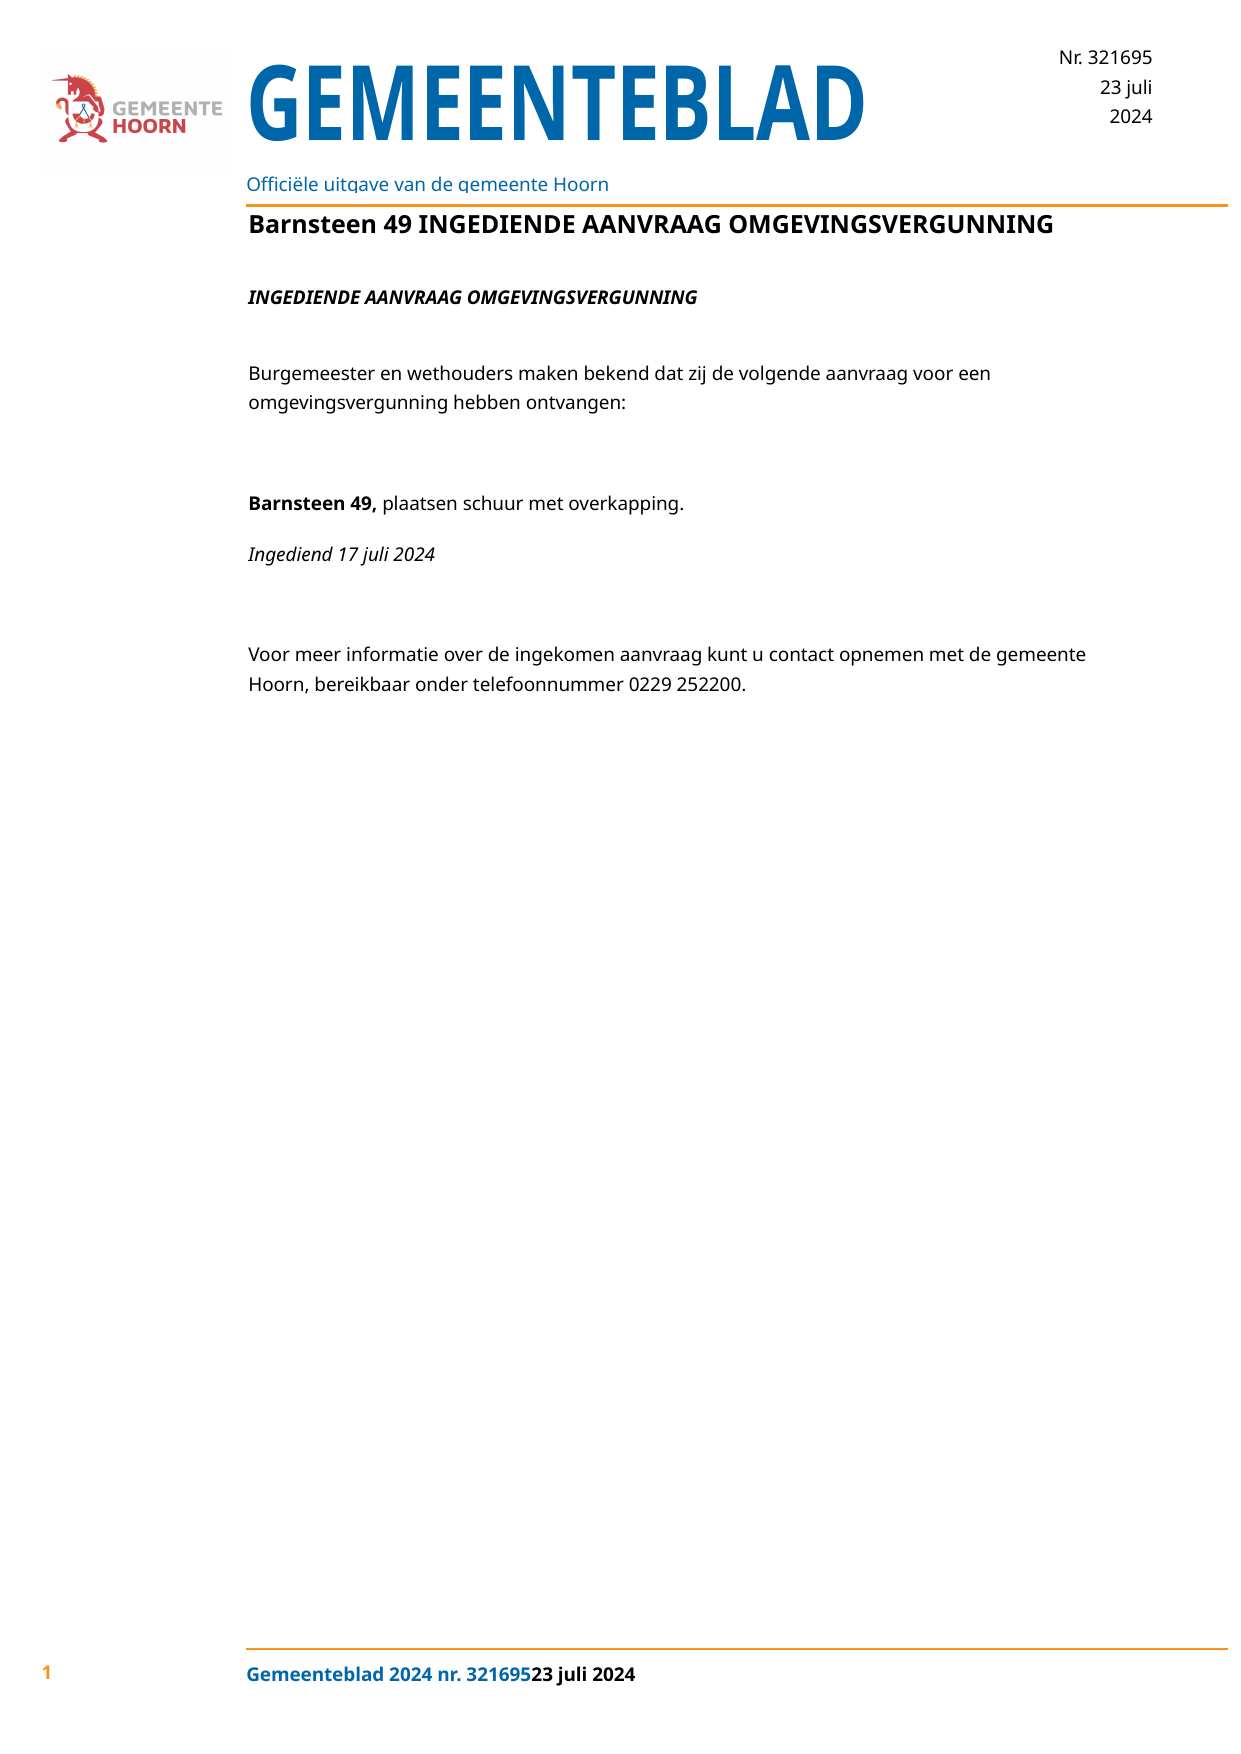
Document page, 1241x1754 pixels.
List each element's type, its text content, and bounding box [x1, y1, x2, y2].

text INGEDIENDE AANVRAAG OMGEVINGSVERGUNNING [248, 284, 1152, 309]
text Burgemeester en wethouders maken bekend dat zij de volgende aanvraag voor een omgevingsvergunning hebben ontvangen: [248, 360, 1152, 415]
text Barnsteen 49 INGEDIENDE AANVRAAG OMGEVINGSVERGUNNING [248, 207, 1152, 241]
text Barnsteen 49, plaatsen schuur met overkapping. [248, 490, 1152, 516]
text Voor meer informatie over de ingekomen aanvraag kunt u contact opnemen met de gemeente Hoorn, bereikbaar onder telefoonnummer 0229 252200. [248, 642, 1152, 697]
picture [41, 47, 231, 172]
text Ingediend 17 juli 2024 [248, 541, 1152, 567]
